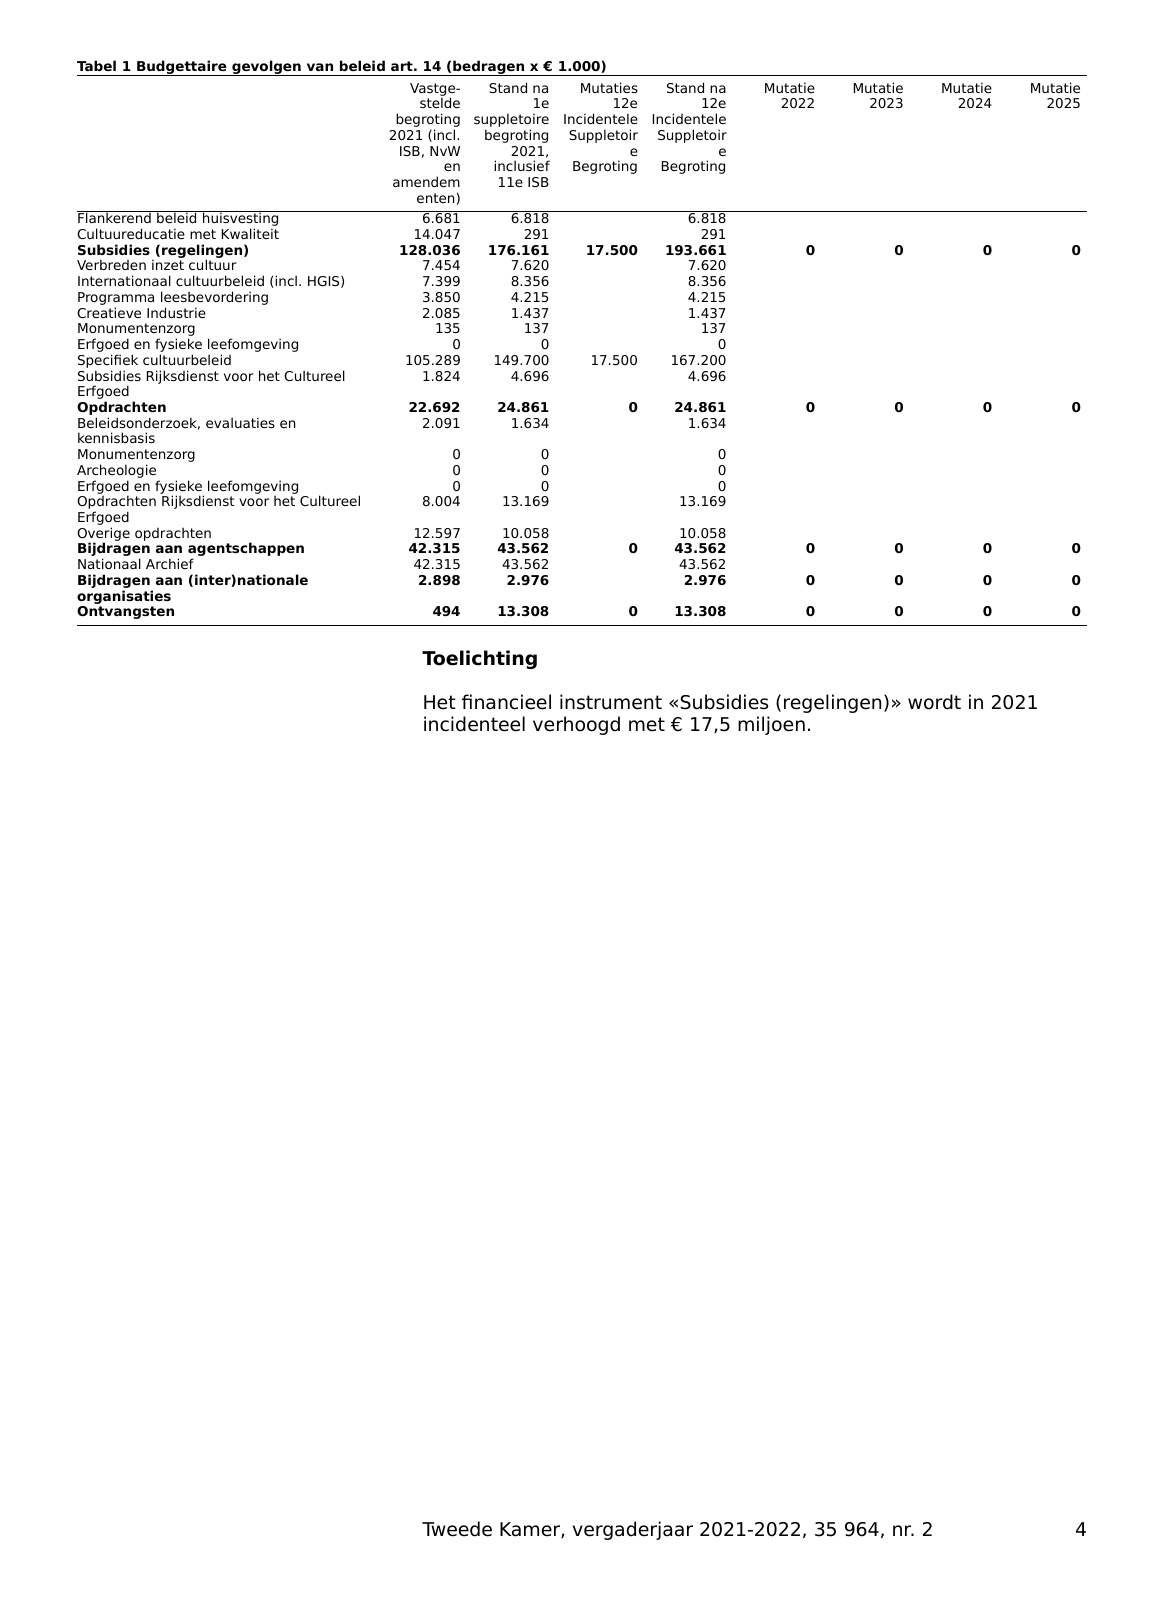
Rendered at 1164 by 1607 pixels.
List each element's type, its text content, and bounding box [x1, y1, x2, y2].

table_cell Mutatie 2024 [909, 76, 998, 211]
table_cell 0 [909, 573, 998, 604]
table_header Tabel 1 Budgettaire gevolgen van beleid art. 14 (bedragen x € 1.000) [77, 59, 1087, 75]
table_cell [732, 274, 821, 290]
table_cell [732, 479, 821, 494]
table_cell [555, 258, 644, 274]
table_cell 137 [466, 321, 555, 337]
table_cell Creatieve Industrie [77, 305, 378, 321]
table_cell 7.399 [378, 274, 466, 290]
table_cell 13.308 [644, 604, 732, 625]
table_cell [555, 321, 644, 337]
table_cell 1.437 [466, 305, 555, 321]
table_cell [555, 290, 644, 305]
table_cell [998, 479, 1087, 494]
table_cell Opdrachten [77, 400, 378, 416]
table_cell 494 [378, 604, 466, 625]
table_cell Bijdragen aan agentschappen [77, 541, 378, 557]
table_cell Archeologie [77, 463, 378, 478]
table_cell [732, 368, 821, 400]
table_cell [732, 416, 821, 447]
table_cell [998, 494, 1087, 526]
table_cell 22.692 [378, 400, 466, 416]
table_cell Ontvangsten [77, 604, 378, 625]
table_cell 13.169 [644, 494, 732, 526]
table_cell 13.308 [466, 604, 555, 625]
table_cell Monumentenzorg [77, 447, 378, 463]
table_cell [998, 353, 1087, 368]
table_cell [732, 526, 821, 541]
table_cell 12.597 [378, 526, 466, 541]
table_cell [555, 573, 644, 604]
table_cell [821, 557, 909, 573]
table_cell [998, 290, 1087, 305]
table_cell [909, 416, 998, 447]
table_cell Stand na 1e suppletoire begroting 2021, inclusief 11e ISB [466, 76, 555, 211]
table_cell 0 [732, 400, 821, 416]
table_cell 24.861 [466, 400, 555, 416]
table_cell 0 [821, 243, 909, 258]
table_cell Nationaal Archief [77, 557, 378, 573]
text Het financieel instrument «Subsidies (regelingen)» wordt in 2021 incidenteel verhoogd met € 17,5 miljoen. [422, 692, 1087, 736]
table_cell Beleidsonderzoek, evaluaties en kennisbasis [77, 416, 378, 447]
table_cell [998, 416, 1087, 447]
table_cell Stand na 12e Incidentele Suppletoire Begroting [644, 76, 732, 211]
table_cell 2.091 [378, 416, 466, 447]
table_cell [909, 526, 998, 541]
table_cell 2.898 [378, 573, 466, 604]
table_cell 0 [998, 541, 1087, 557]
table_cell 0 [378, 479, 466, 494]
table_cell 0 [466, 479, 555, 494]
table_cell [998, 526, 1087, 541]
table_cell 0 [378, 463, 466, 478]
table_cell 7.620 [466, 258, 555, 274]
table_cell 0 [732, 573, 821, 604]
table_cell [909, 337, 998, 353]
table_cell Monumentenzorg [77, 321, 378, 337]
table_cell [998, 447, 1087, 463]
table_cell 0 [821, 541, 909, 557]
table_cell Overige opdrachten [77, 526, 378, 541]
table_cell 0 [466, 463, 555, 478]
table_cell 0 [555, 604, 644, 625]
table_cell Bijdragen aan (inter)nationale organisaties [77, 573, 378, 604]
table_cell [909, 557, 998, 573]
table_cell 7.620 [644, 258, 732, 274]
table_cell 0 [378, 337, 466, 353]
table_cell 0 [466, 447, 555, 463]
table_cell 4.215 [644, 290, 732, 305]
table_cell 4.696 [644, 368, 732, 400]
table_cell Mutatie 2025 [998, 76, 1087, 211]
table_cell [909, 305, 998, 321]
table_cell [821, 290, 909, 305]
table_cell [998, 274, 1087, 290]
table_cell [821, 494, 909, 526]
table_cell [821, 368, 909, 400]
table_cell 0 [732, 604, 821, 625]
table_cell [821, 305, 909, 321]
table_cell 42.315 [378, 557, 466, 573]
table_cell [555, 212, 644, 227]
table_cell 6.681 [378, 212, 466, 227]
table_cell 0 [732, 541, 821, 557]
table_cell 176.161 [466, 243, 555, 258]
table_cell [998, 368, 1087, 400]
table_cell 0 [821, 573, 909, 604]
table_cell 1.437 [644, 305, 732, 321]
table_cell Erfgoed en fysieke leefomgeving [77, 479, 378, 494]
table_cell 105.289 [378, 353, 466, 368]
table_cell Cultuureducatie met Kwaliteit [77, 227, 378, 242]
table_cell 167.200 [644, 353, 732, 368]
table_cell [998, 258, 1087, 274]
table_cell Verbreden inzet cultuur [77, 258, 378, 274]
table_cell 291 [644, 227, 732, 242]
table_cell 8.004 [378, 494, 466, 526]
table_cell [732, 447, 821, 463]
table_cell 0 [909, 243, 998, 258]
table_cell 24.861 [644, 400, 732, 416]
table_cell 0 [644, 447, 732, 463]
table_cell [77, 76, 378, 211]
table_cell [821, 353, 909, 368]
table_cell [821, 258, 909, 274]
table_cell [821, 479, 909, 494]
table_cell [998, 557, 1087, 573]
table_cell [909, 227, 998, 242]
table_cell 1.634 [466, 416, 555, 447]
table_cell [732, 353, 821, 368]
table_cell 43.562 [466, 541, 555, 557]
table_cell [732, 212, 821, 227]
table_cell [732, 337, 821, 353]
table_cell [821, 463, 909, 478]
table_cell [821, 416, 909, 447]
table_cell [732, 305, 821, 321]
table_cell 137 [644, 321, 732, 337]
table_cell Mutatie 2022 [732, 76, 821, 211]
table_cell 0 [821, 400, 909, 416]
table_cell [555, 416, 644, 447]
table_cell 149.700 [466, 353, 555, 368]
table_cell [821, 447, 909, 463]
table_cell [555, 305, 644, 321]
table_cell [909, 494, 998, 526]
table_cell [909, 258, 998, 274]
table_cell [998, 337, 1087, 353]
table_cell 0 [998, 400, 1087, 416]
table_cell 14.047 [378, 227, 466, 242]
table_cell 0 [821, 604, 909, 625]
table_cell 0 [555, 400, 644, 416]
table_cell 43.562 [644, 557, 732, 573]
table_cell [821, 526, 909, 541]
table_cell [909, 353, 998, 368]
table_cell 0 [998, 604, 1087, 625]
table_cell [555, 494, 644, 526]
table_cell [555, 337, 644, 353]
table_cell [909, 274, 998, 290]
table_cell 4.696 [466, 368, 555, 400]
table_cell [998, 212, 1087, 227]
table_cell [555, 557, 644, 573]
table_cell 128.036 [378, 243, 466, 258]
table_cell 4.215 [466, 290, 555, 305]
table_cell [821, 274, 909, 290]
table_cell [909, 447, 998, 463]
table_cell [909, 212, 998, 227]
table_cell 0 [732, 243, 821, 258]
table_cell [909, 290, 998, 305]
table_cell [732, 290, 821, 305]
table_cell [555, 463, 644, 478]
table_cell Subsidies (regelingen) [77, 243, 378, 258]
table_cell [909, 479, 998, 494]
table_cell 43.562 [644, 541, 732, 557]
table_cell 2.085 [378, 305, 466, 321]
table_cell [821, 212, 909, 227]
table_cell [998, 227, 1087, 242]
table_cell 13.169 [466, 494, 555, 526]
table_cell Programma leesbevordering [77, 290, 378, 305]
table_cell 0 [466, 337, 555, 353]
table_cell Erfgoed en fysieke leefomgeving [77, 337, 378, 353]
table_cell 291 [466, 227, 555, 242]
table_cell [732, 258, 821, 274]
table_cell [732, 321, 821, 337]
table_cell [555, 447, 644, 463]
table_cell Mutaties 12e Incidentele Suppletoire Begroting [555, 76, 644, 211]
table_cell Mutatie 2023 [821, 76, 909, 211]
table_cell 10.058 [644, 526, 732, 541]
table_cell 8.356 [466, 274, 555, 290]
table_cell 3.850 [378, 290, 466, 305]
table_cell [732, 494, 821, 526]
table_cell 0 [909, 541, 998, 557]
table_cell [909, 463, 998, 478]
table_cell Internationaal cultuurbeleid (incl. HGIS) [77, 274, 378, 290]
table_cell 0 [644, 337, 732, 353]
table_cell [821, 227, 909, 242]
table_cell 17.500 [555, 353, 644, 368]
table_cell 6.818 [644, 212, 732, 227]
table_cell [732, 557, 821, 573]
table_cell [555, 227, 644, 242]
table_cell 1.824 [378, 368, 466, 400]
table_cell 7.454 [378, 258, 466, 274]
table_cell 1.634 [644, 416, 732, 447]
table_cell 193.661 [644, 243, 732, 258]
table_cell [821, 321, 909, 337]
table_cell [998, 463, 1087, 478]
table_cell 0 [555, 541, 644, 557]
table_cell [555, 274, 644, 290]
table_cell 0 [998, 243, 1087, 258]
table_cell 2.976 [644, 573, 732, 604]
table_cell 0 [909, 400, 998, 416]
table_cell [909, 368, 998, 400]
table_cell [998, 305, 1087, 321]
table_cell 135 [378, 321, 466, 337]
table_cell 8.356 [644, 274, 732, 290]
table_cell [555, 526, 644, 541]
table_cell 10.058 [466, 526, 555, 541]
table_cell Flankerend beleid huisvesting [77, 212, 378, 227]
table_cell 0 [378, 447, 466, 463]
table_cell 17.500 [555, 243, 644, 258]
table_cell Vastge-stelde begroting 2021 (incl. ISB, NvW en amendementen) [378, 76, 466, 211]
table_cell Specifiek cultuurbeleid [77, 353, 378, 368]
table_cell 43.562 [466, 557, 555, 573]
table_cell Opdrachten Rijksdienst voor het Cultureel Erfgoed [77, 494, 378, 526]
table_cell [555, 368, 644, 400]
table_cell [555, 479, 644, 494]
subtitle Toelichting [422, 648, 1087, 670]
table_cell [909, 321, 998, 337]
table_cell 0 [644, 479, 732, 494]
table_cell 42.315 [378, 541, 466, 557]
table_cell 0 [998, 573, 1087, 604]
table_cell 2.976 [466, 573, 555, 604]
table_cell 0 [644, 463, 732, 478]
table_cell [998, 321, 1087, 337]
table_cell 6.818 [466, 212, 555, 227]
table_cell [732, 463, 821, 478]
table_cell 0 [909, 604, 998, 625]
table_cell [821, 337, 909, 353]
table_cell Subsidies Rijksdienst voor het Cultureel Erfgoed [77, 368, 378, 400]
table_cell [732, 227, 821, 242]
